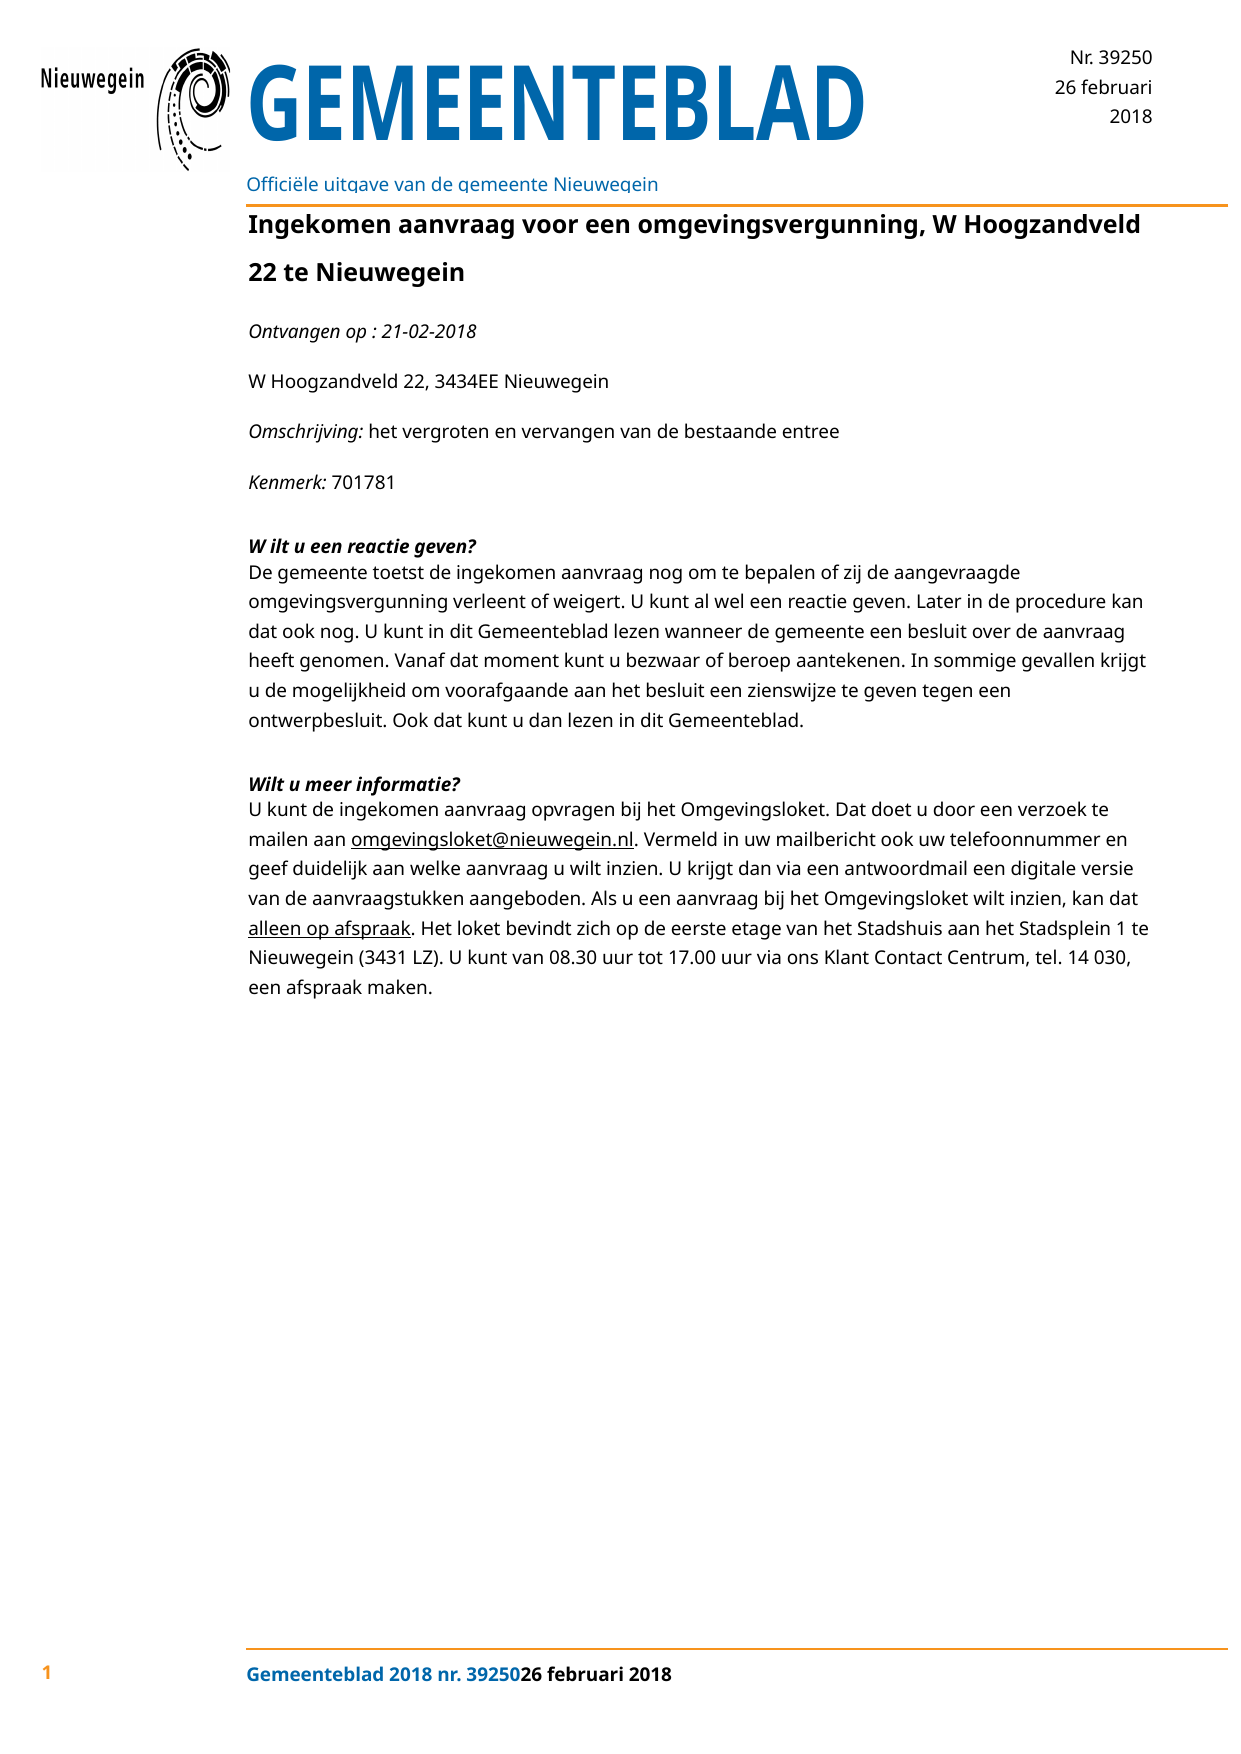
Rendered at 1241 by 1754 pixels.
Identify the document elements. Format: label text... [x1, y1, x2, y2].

text W Hoogzandveld 22, 3434EE Nieuwegein [248, 368, 1152, 394]
text Wilt u meer informatie? [248, 771, 1152, 796]
text De gemeente toetst de ingekomen aanvraag nog om te bepalen of zij de aangevraagde omgevingsvergunning verleent of weigert. U kunt al wel een reactie geven. Later in de procedure kan dat ook nog. U kunt in dit Gemeenteblad lezen wanneer de gemeente een besluit over de aanvraag heeft genomen. Vanaf dat moment kunt u bezwaar of beroep aantekenen. In sommige gevallen krijgt u de mogelijkheid om voorafgaande aan het besluit een zienswijze te geven tegen een ontwerpbesluit. Ook dat kunt u dan lezen in dit Gemeenteblad. [248, 559, 1152, 732]
text Ontvangen op : 21-02-2018 [248, 318, 1152, 344]
text Omschrijving: het vergroten en vervangen van de bestaande entree [248, 419, 1152, 444]
text W ilt u een reactie geven? [248, 533, 1152, 559]
text Ingekomen aanvraag voor een omgevingsvergunning, W Hoogzandveld 22 te Nieuwegein [248, 207, 1152, 288]
picture [41, 47, 231, 172]
text U kunt de ingekomen aanvraag opvragen bij het Omgevingsloket. Dat doet u door een verzoek te mailen aan omgevingsloket@nieuwegein.nl. Vermeld in uw mailbericht ook uw telefoonnummer en geef duidelijk aan welke aanvraag u wilt inzien. U krijgt dan via een antwoordmail een digitale versie van de aanvraagstukken aangeboden. Als u een aanvraag bij het Omgevingsloket wilt inzien, kan dat alleen op afspraak. Het loket bevindt zich op de eerste etage van het Stadshuis aan het Stadsplein 1 te Nieuwegein (3431 LZ). U kunt van 08.30 uur tot 17.00 uur via ons Klant Contact Centrum, tel. 14 030, een afspraak maken. [248, 796, 1152, 1000]
text Kenmerk: 701781 [248, 469, 1152, 495]
